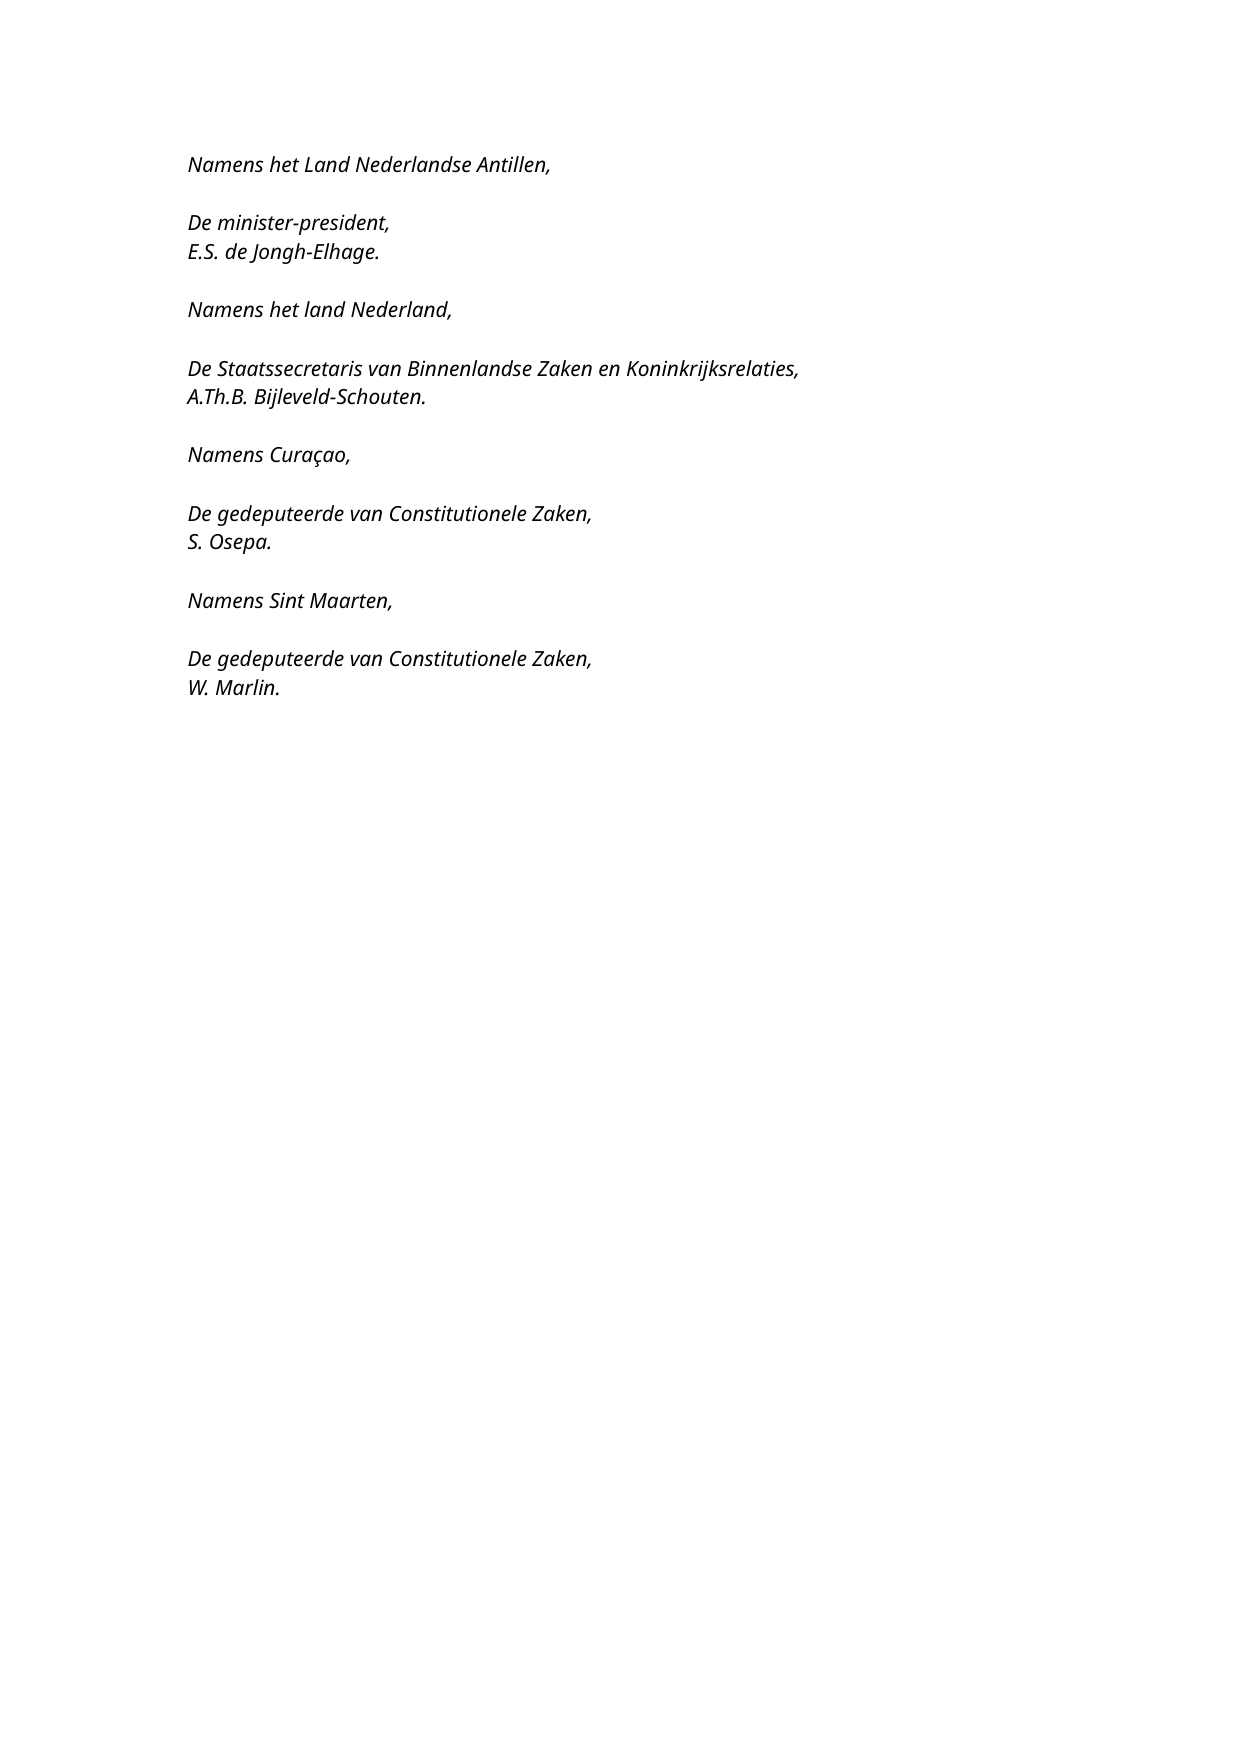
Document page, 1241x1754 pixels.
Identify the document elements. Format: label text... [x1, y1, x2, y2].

text S. Osepa. [187, 527, 1053, 556]
text De Staatssecretaris van Binnenlandse Zaken en Koninkrijksrelaties, [187, 354, 1053, 382]
text E.S. de Jongh-Elhage. [187, 237, 1053, 265]
text De minister-president, [187, 208, 1053, 237]
text Namens het Land Nederlandse Antillen, [187, 150, 1053, 178]
text Namens het land Nederland, [187, 295, 1053, 324]
text Namens Sint Maarten, [187, 586, 1053, 614]
text De gedeputeerde van Constitutionele Zaken, [187, 644, 1053, 673]
text Namens Curaçao, [187, 441, 1053, 469]
text W. Marlin. [187, 673, 1053, 701]
text De gedeputeerde van Constitutionele Zaken, [187, 499, 1053, 527]
text A.Th.B. Bijleveld-Schouten. [187, 382, 1053, 411]
